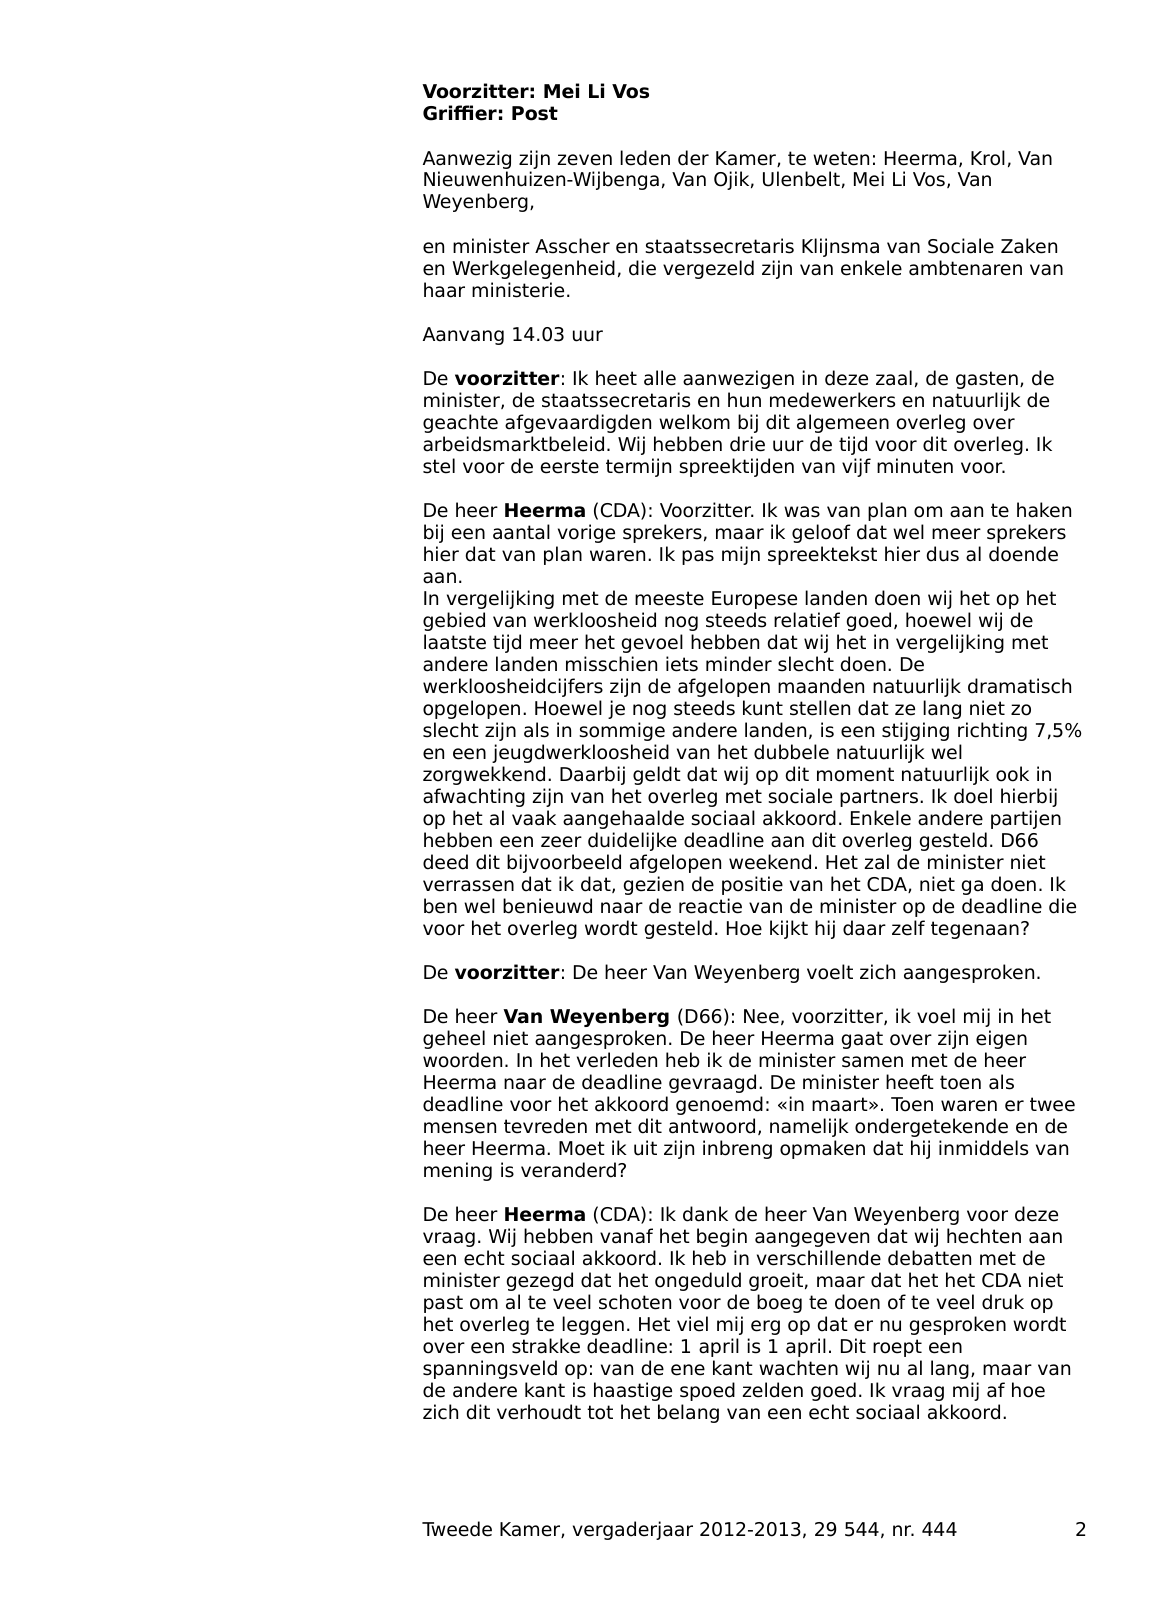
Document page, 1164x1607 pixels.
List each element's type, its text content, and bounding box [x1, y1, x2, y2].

text Voorzitter: Mei Li Vos [422, 81, 1087, 103]
text De heer Van Weyenberg (D66): Nee, voorzitter, ik voel mij in het geheel niet aangesproken. De heer Heerma gaat over zijn eigen woorden. In het verleden heb ik de minister samen met de heer Heerma naar de deadline gevraagd. De minister heeft toen als deadline voor het akkoord genoemd: «in maart». Toen waren er twee mensen tevreden met dit antwoord, namelijk ondergetekende en de heer Heerma. Moet ik uit zijn inbreng opmaken dat hij inmiddels van mening is veranderd? [422, 1006, 1087, 1182]
text De voorzitter: Ik heet alle aanwezigen in deze zaal, de gasten, de minister, de staatssecretaris en hun medewerkers en natuurlijk de geachte afgevaardigden welkom bij dit algemeen overleg over arbeidsmarktbeleid. Wij hebben drie uur de tijd voor dit overleg. Ik stel voor de eerste termijn spreektijden van vijf minuten voor. [422, 368, 1087, 478]
text Aanvang 14.03 uur [422, 324, 1087, 346]
text Griffier: Post [422, 103, 1087, 125]
text en minister Asscher en staatssecretaris Klijnsma van Sociale Zaken en Werkgelegenheid, die vergezeld zijn van enkele ambtenaren van haar ministerie. [422, 236, 1087, 301]
text In vergelijking met de meeste Europese landen doen wij het op het gebied van werkloosheid nog steeds relatief goed, hoewel wij de laatste tijd meer het gevoel hebben dat wij het in vergelijking met andere landen misschien iets minder slecht doen. De werkloosheidcijfers zijn de afgelopen maanden natuurlijk dramatisch opgelopen. Hoewel je nog steeds kunt stellen dat ze lang niet zo slecht zijn als in sommige andere landen, is een stijging richting 7,5% en een jeugdwerkloosheid van het dubbele natuurlijk wel zorgwekkend. Daarbij geldt dat wij op dit moment natuurlijk ook in afwachting zijn van het overleg met sociale partners. Ik doel hierbij op het al vaak aangehaalde sociaal akkoord. Enkele andere partijen hebben een zeer duidelijke deadline aan dit overleg gesteld. D66 deed dit bijvoorbeeld afgelopen weekend. Het zal de minister niet verrassen dat ik dat, gezien de positie van het CDA, niet ga doen. Ik ben wel benieuwd naar de reactie van de minister op de deadline die voor het overleg wordt gesteld. Hoe kijkt hij daar zelf tegenaan? [422, 588, 1087, 939]
text De heer Heerma (CDA): Ik dank de heer Van Weyenberg voor deze vraag. Wij hebben vanaf het begin aangegeven dat wij hechten aan een echt sociaal akkoord. Ik heb in verschillende debatten met de minister gezegd dat het ongeduld groeit, maar dat het het CDA niet past om al te veel schoten voor de boeg te doen of te veel druk op het overleg te leggen. Het viel mij erg op dat er nu gesproken wordt over een strakke deadline: 1 april is 1 april. Dit roept een spanningsveld op: van de ene kant wachten wij nu al lang, maar van de andere kant is haastige spoed zelden goed. Ik vraag mij af hoe zich dit verhoudt tot het belang van een echt sociaal akkoord. [422, 1204, 1087, 1424]
text De voorzitter: De heer Van Weyenberg voelt zich aangesproken. [422, 962, 1087, 984]
text Aanwezig zijn zeven leden der Kamer, te weten: Heerma, Krol, Van Nieuwenhuizen-Wijbenga, Van Ojik, Ulenbelt, Mei Li Vos, Van Weyenberg, [422, 147, 1087, 213]
text De heer Heerma (CDA): Voorzitter. Ik was van plan om aan te haken bij een aantal vorige sprekers, maar ik geloof dat wel meer sprekers hier dat van plan waren. Ik pas mijn spreektekst hier dus al doende aan. [422, 500, 1087, 588]
